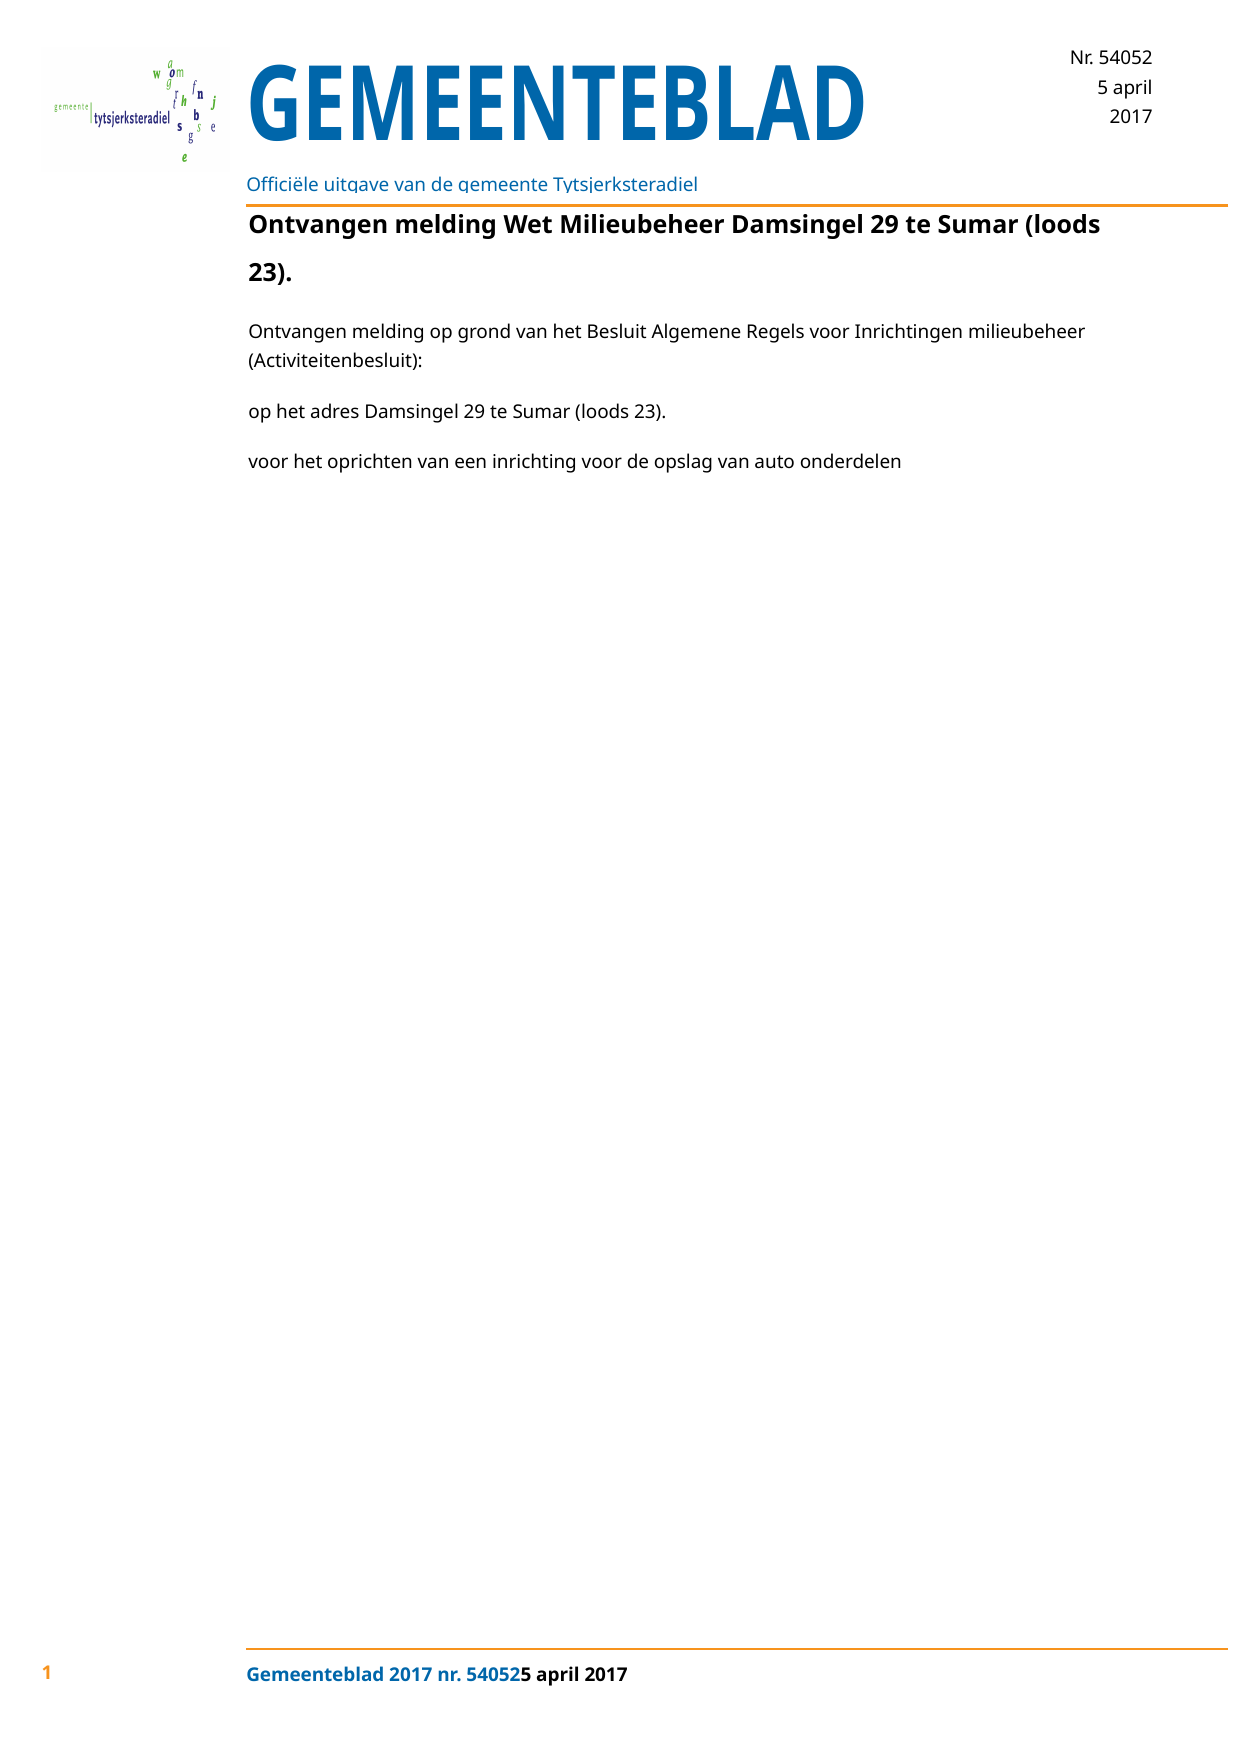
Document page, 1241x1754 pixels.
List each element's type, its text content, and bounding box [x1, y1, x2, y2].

text voor het oprichten van een inrichting voor de opslag van auto onderdelen [248, 448, 1152, 474]
text Ontvangen melding op grond van het Besluit Algemene Regels voor Inrichtingen milieubeheer (Activiteitenbesluit): [248, 318, 1152, 373]
text Ontvangen melding Wet Milieubeheer Damsingel 29 te Sumar (loods 23). [248, 207, 1152, 288]
text op het adres Damsingel 29 te Sumar (loods 23). [248, 398, 1152, 424]
picture [41, 47, 231, 172]
